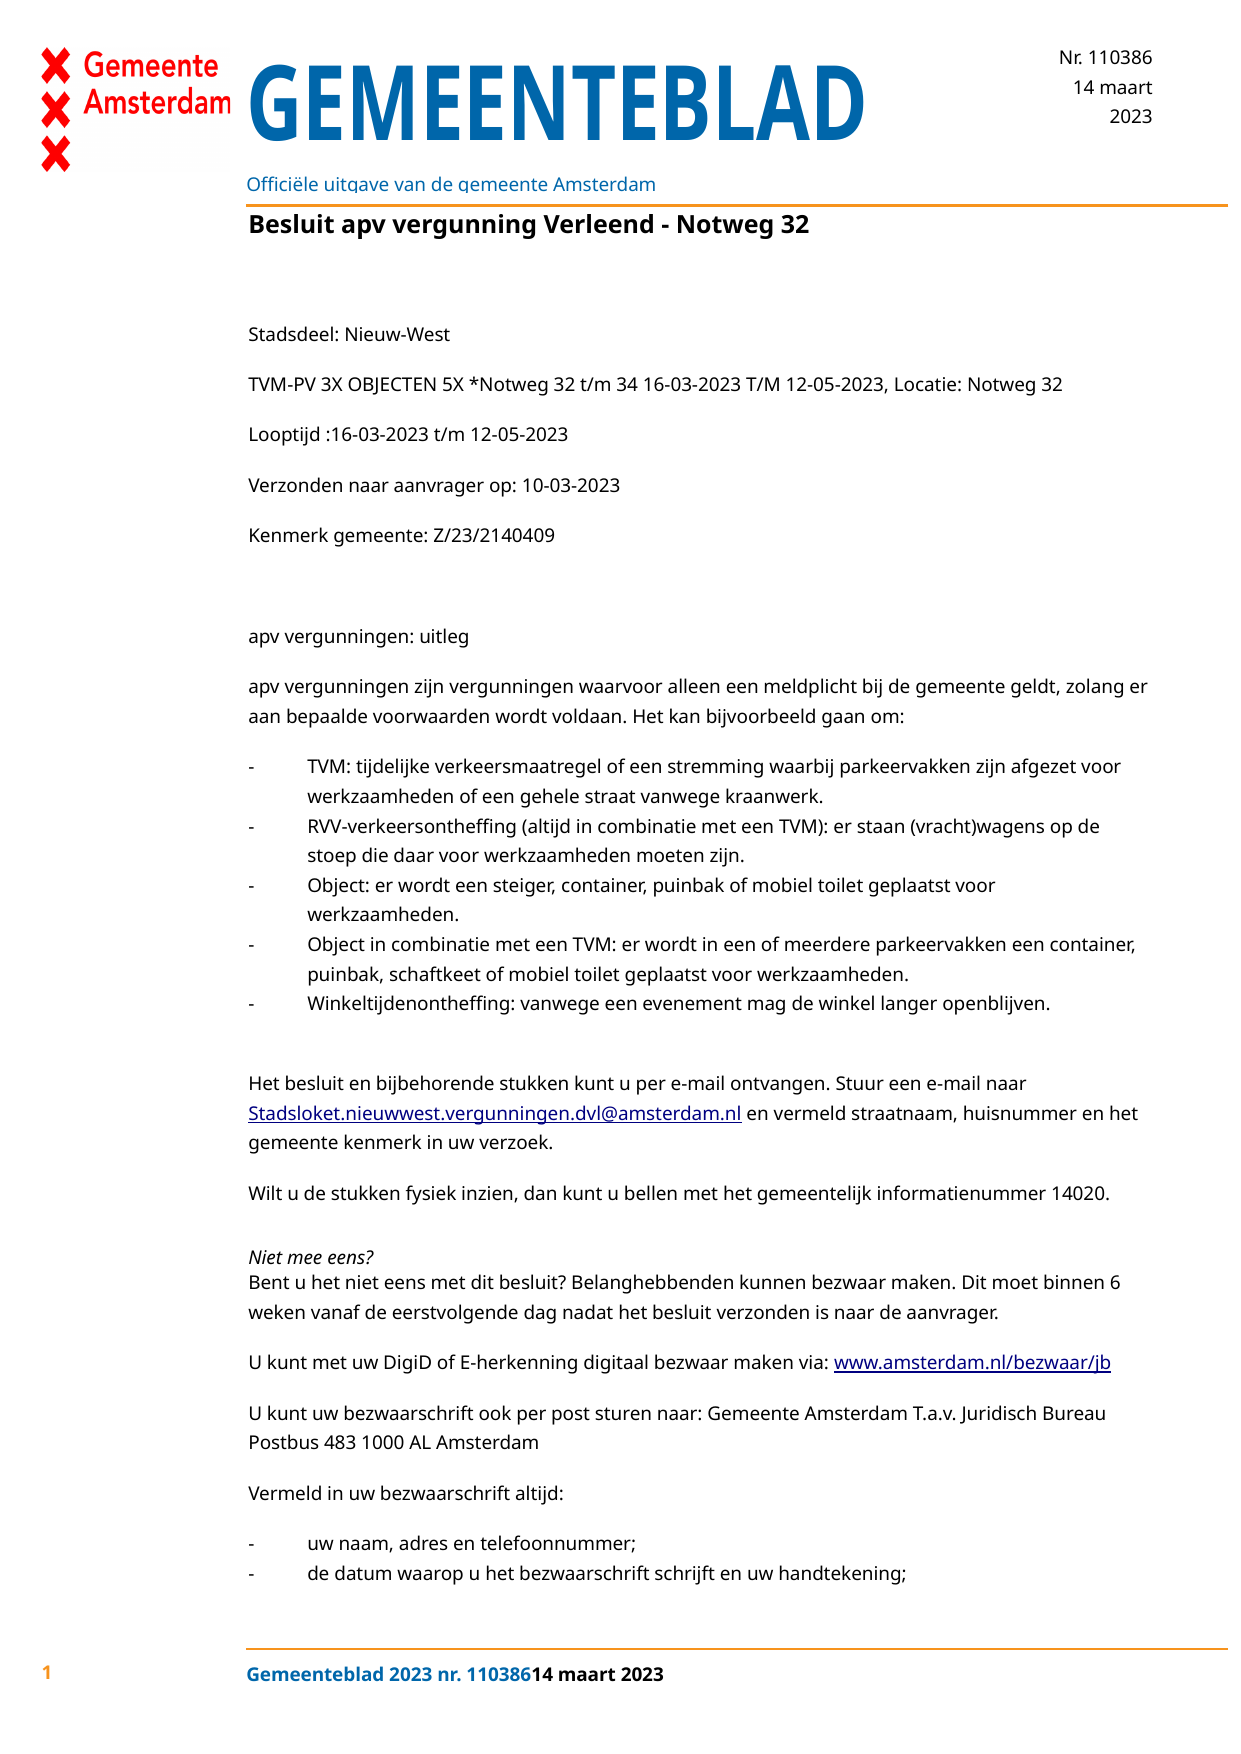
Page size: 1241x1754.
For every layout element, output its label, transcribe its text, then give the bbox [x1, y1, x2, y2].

text Besluit apv vergunning Verleend - Notweg 32 [248, 207, 1152, 241]
text Looptijd :16-03-2023 t/m 12-05-2023 [248, 422, 1152, 447]
list Object in combinatie met een TVM: er wordt in een of meerdere parkeervakken een container, puinbak, schaftkeet of mobiel toilet geplaatst voor werkzaamheden. [248, 931, 1152, 986]
text Vermeld in uw bezwaarschrift altijd: [248, 1480, 1152, 1506]
text Kenmerk gemeente: Z/23/2140409 [248, 522, 1152, 548]
text Bent u het niet eens met dit besluit? Belanghebbenden kunnen bezwaar maken. Dit moet binnen 6 weken vanaf de eerstvolgende dag nadat het besluit verzonden is naar de aanvrager. [248, 1269, 1152, 1325]
list de datum waarop u het bezwaarschrift schrijft en uw handtekening; [248, 1560, 1152, 1586]
text Niet mee eens? [248, 1244, 1152, 1269]
text Verzonden naar aanvrager op: 10-03-2023 [248, 472, 1152, 498]
list TVM: tijdelijke verkeersmaatregel of een stremming waarbij parkeervakken zijn afgezet voor werkzaamheden of een gehele straat vanwege kraanwerk. [248, 754, 1152, 809]
list Winkeltijdenontheffing: vanwege een evenement mag de winkel langer openblijven. [248, 990, 1152, 1016]
list RVV-verkeersontheffing (altijd in combinatie met een TVM): er staan (vracht)wagens op de stoep die daar voor werkzaamheden moeten zijn. [248, 813, 1152, 868]
text Stadsdeel: Nieuw-West [248, 321, 1152, 346]
text Het besluit en bijbehorende stukken kunt u per e-mail ontvangen. Stuur een e-mail naar Stadsloket.nieuwwest.vergunningen.dvl@amsterdam.nl en vermeld straatnaam, huisnummer en het gemeente kenmerk in uw verzoek. [248, 1070, 1152, 1155]
list Object: er wordt een steiger, container, puinbak of mobiel toilet geplaatst voor werkzaamheden. [248, 872, 1152, 927]
text apv vergunningen: uitleg [248, 623, 1152, 649]
text Wilt u de stukken fysiek inzien, dan kunt u bellen met het gemeentelijk informatienummer 14020. [248, 1180, 1152, 1206]
text TVM-PV 3X OBJECTEN 5X *Notweg 32 t/m 34 16-03-2023 T/M 12-05-2023, Locatie: Notweg 32 [248, 371, 1152, 397]
picture [41, 47, 231, 172]
list uw naam, adres en telefoonnummer; [248, 1530, 1152, 1556]
text U kunt uw bezwaarschrift ook per post sturen naar: Gemeente Amsterdam T.a.v. Juridisch Bureau Postbus 483 1000 AL Amsterdam [248, 1400, 1152, 1455]
text apv vergunningen zijn vergunningen waarvoor alleen een meldplicht bij de gemeente geldt, zolang er aan bepaalde voorwaarden wordt voldaan. Het kan bijvoorbeeld gaan om: [248, 674, 1152, 729]
text U kunt met uw DigiD of E-herkenning digitaal bezwaar maken via: www.amsterdam.nl/bezwaar/jb [248, 1349, 1152, 1375]
